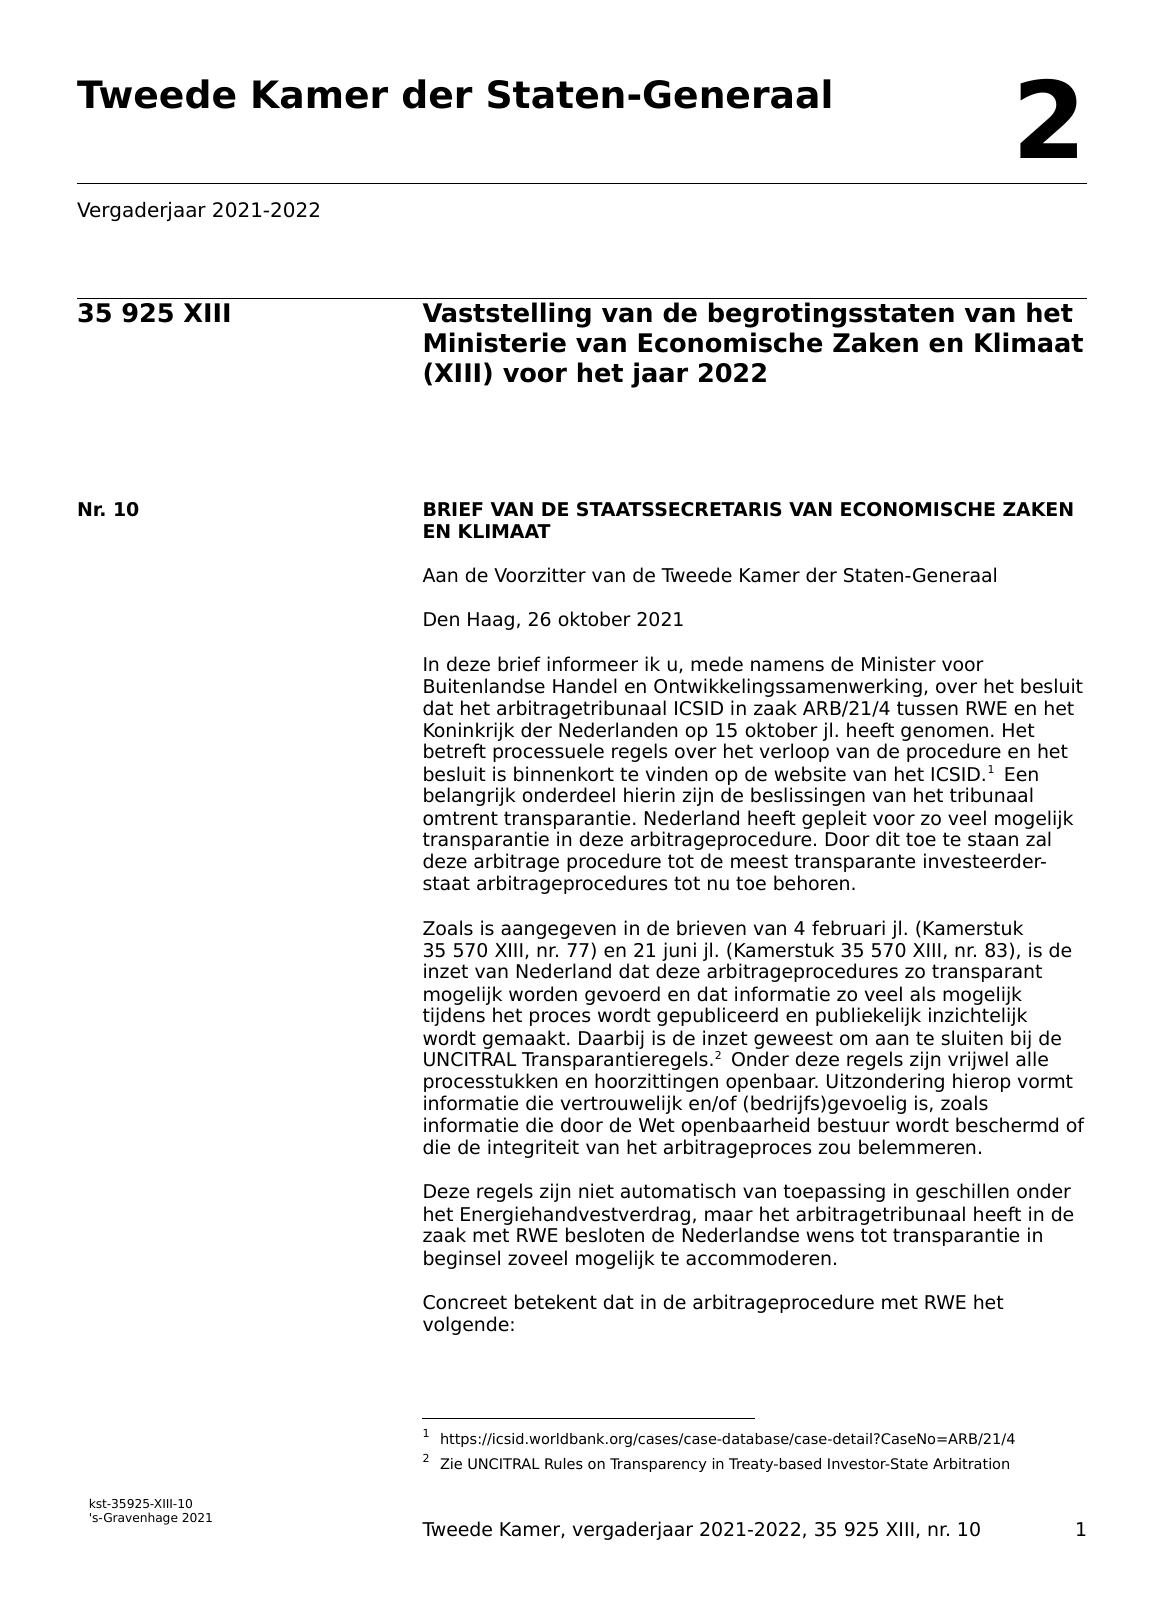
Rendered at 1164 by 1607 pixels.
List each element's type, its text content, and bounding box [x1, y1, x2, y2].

text Concreet betekent dat in de arbitrageprocedure met RWE het volgende: [422, 1292, 1087, 1336]
table_header Tweede Kamer der Staten-Generaal [77, 59, 886, 183]
text Den Haag, 26 oktober 2021 [422, 609, 1087, 631]
subtitle Nr. 10 BRIEF VAN DE STAATSSECRETARIS VAN ECONOMISCHE ZAKEN EN KLIMAAT [77, 499, 1087, 543]
text kst-35925-XIII-10 [88, 1497, 323, 1511]
text 's-Gravenhage 2021 [88, 1511, 323, 1525]
text In deze brief informeer ik u, mede namens de Minister voor Buitenlandse Handel en Ontwikkelingssamenwerking, over het besluit dat het arbitragetribunaal ICSID in zaak ARB/21/4 tussen RWE en het Koninkrijk der Nederlanden op 15 oktober jl. heeft genomen. Het betreft processuele regels over het verloop van de procedure en het besluit is binnenkort te vinden op de website van het ICSID. Een belangrijk onderdeel hierin zijn de beslissingen van het tribunaal omtrent transparantie. Nederland heeft gepleit voor zo veel mogelijk transparantie in deze arbitrageprocedure. Door dit toe te staan zal deze arbitrage procedure tot de meest transparante investeerder-staat arbitrageprocedures tot nu toe behoren. [422, 653, 1087, 895]
table_cell Vergaderjaar 2021-2022 [77, 184, 1087, 298]
text Zie UNCITRAL Rules on Transparency in Treaty-based Investor-State Arbitration [422, 1452, 1087, 1474]
text https://icsid.worldbank.org/cases/case-database/case-detail?CaseNo=ARB/21/4 [422, 1427, 1087, 1449]
text Aan de Voorzitter van de Tweede Kamer der Staten-Generaal [422, 565, 1087, 587]
text Zoals is aangegeven in de brieven van 4 februari jl. (Kamerstuk 35 570 XIII, nr. 77) en 21 juni jl. (Kamerstuk 35 570 XIII, nr. 83), is de inzet van Nederland dat deze arbitrageprocedures zo transparant mogelijk worden gevoerd en dat informatie zo veel als mogelijk tijdens het proces wordt gepubliceerd en publiekelijk inzichtelijk wordt gemaakt. Daarbij is de inzet geweest om aan te sluiten bij de UNCITRAL Transparantieregels. Onder deze regels zijn vrijwel alle processtukken en hoorzittingen openbaar. Uitzondering hierop vormt informatie die vertrouwelijk en/of (bedrijfs)gevoelig is, zoals informatie die door de Wet openbaarheid bestuur wordt beschermd of die de integriteit van het arbitrageproces zou belemmeren. [422, 917, 1087, 1159]
text Deze regels zijn niet automatisch van toepassing in geschillen onder het Energiehandvestverdrag, maar het arbitragetribunaal heeft in de zaak met RWE besloten de Nederlandse wens tot transparantie in beginsel zoveel mogelijk te accommoderen. [422, 1181, 1087, 1269]
subtitle 35 925 XIII Vaststelling van de begrotingsstaten van het Ministerie van Economische Zaken en Klimaat (XIII) voor het jaar 2022 [77, 299, 1087, 388]
table_header 2 [886, 59, 1087, 183]
